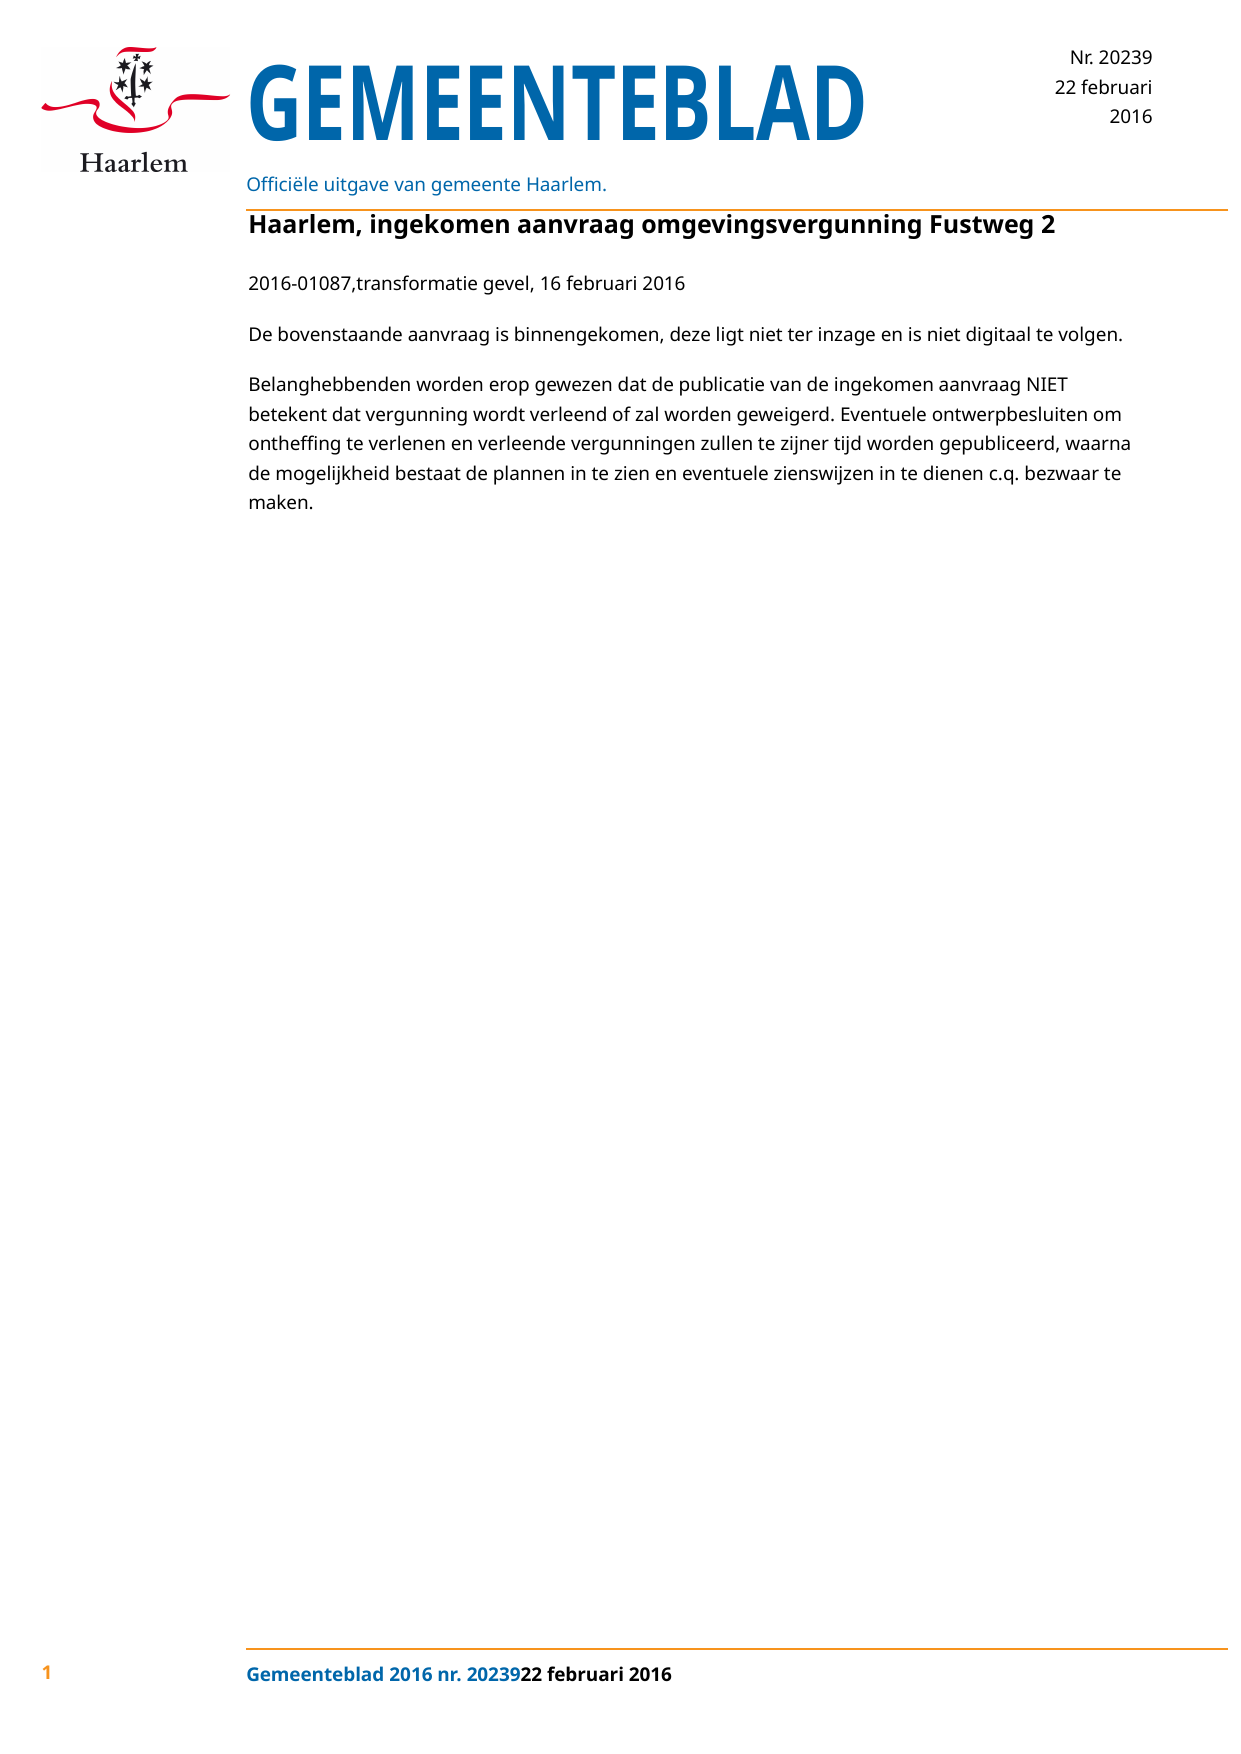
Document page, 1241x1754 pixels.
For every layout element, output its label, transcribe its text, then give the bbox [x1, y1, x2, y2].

text 2016-01087,transformatie gevel, 16 februari 2016 [248, 270, 1152, 296]
picture [41, 47, 231, 172]
text Haarlem, ingekomen aanvraag omgevingsvergunning Fustweg 2 [248, 211, 1152, 241]
text Belanghebbenden worden erop gewezen dat de publicatie van de ingekomen aanvraag NIET betekent dat vergunning wordt verleend of zal worden geweigerd. Eventuele ontwerpbesluiten om ontheffing te verlenen en verleende vergunningen zullen te zijner tijd worden gepubliceerd, waarna de mogelijkheid bestaat de plannen in te zien en eventuele zienswijzen in te dienen c.q. bezwaar te maken. [248, 371, 1152, 515]
text De bovenstaande aanvraag is binnengekomen, deze ligt niet ter inzage en is niet digitaal te volgen. [248, 321, 1152, 346]
